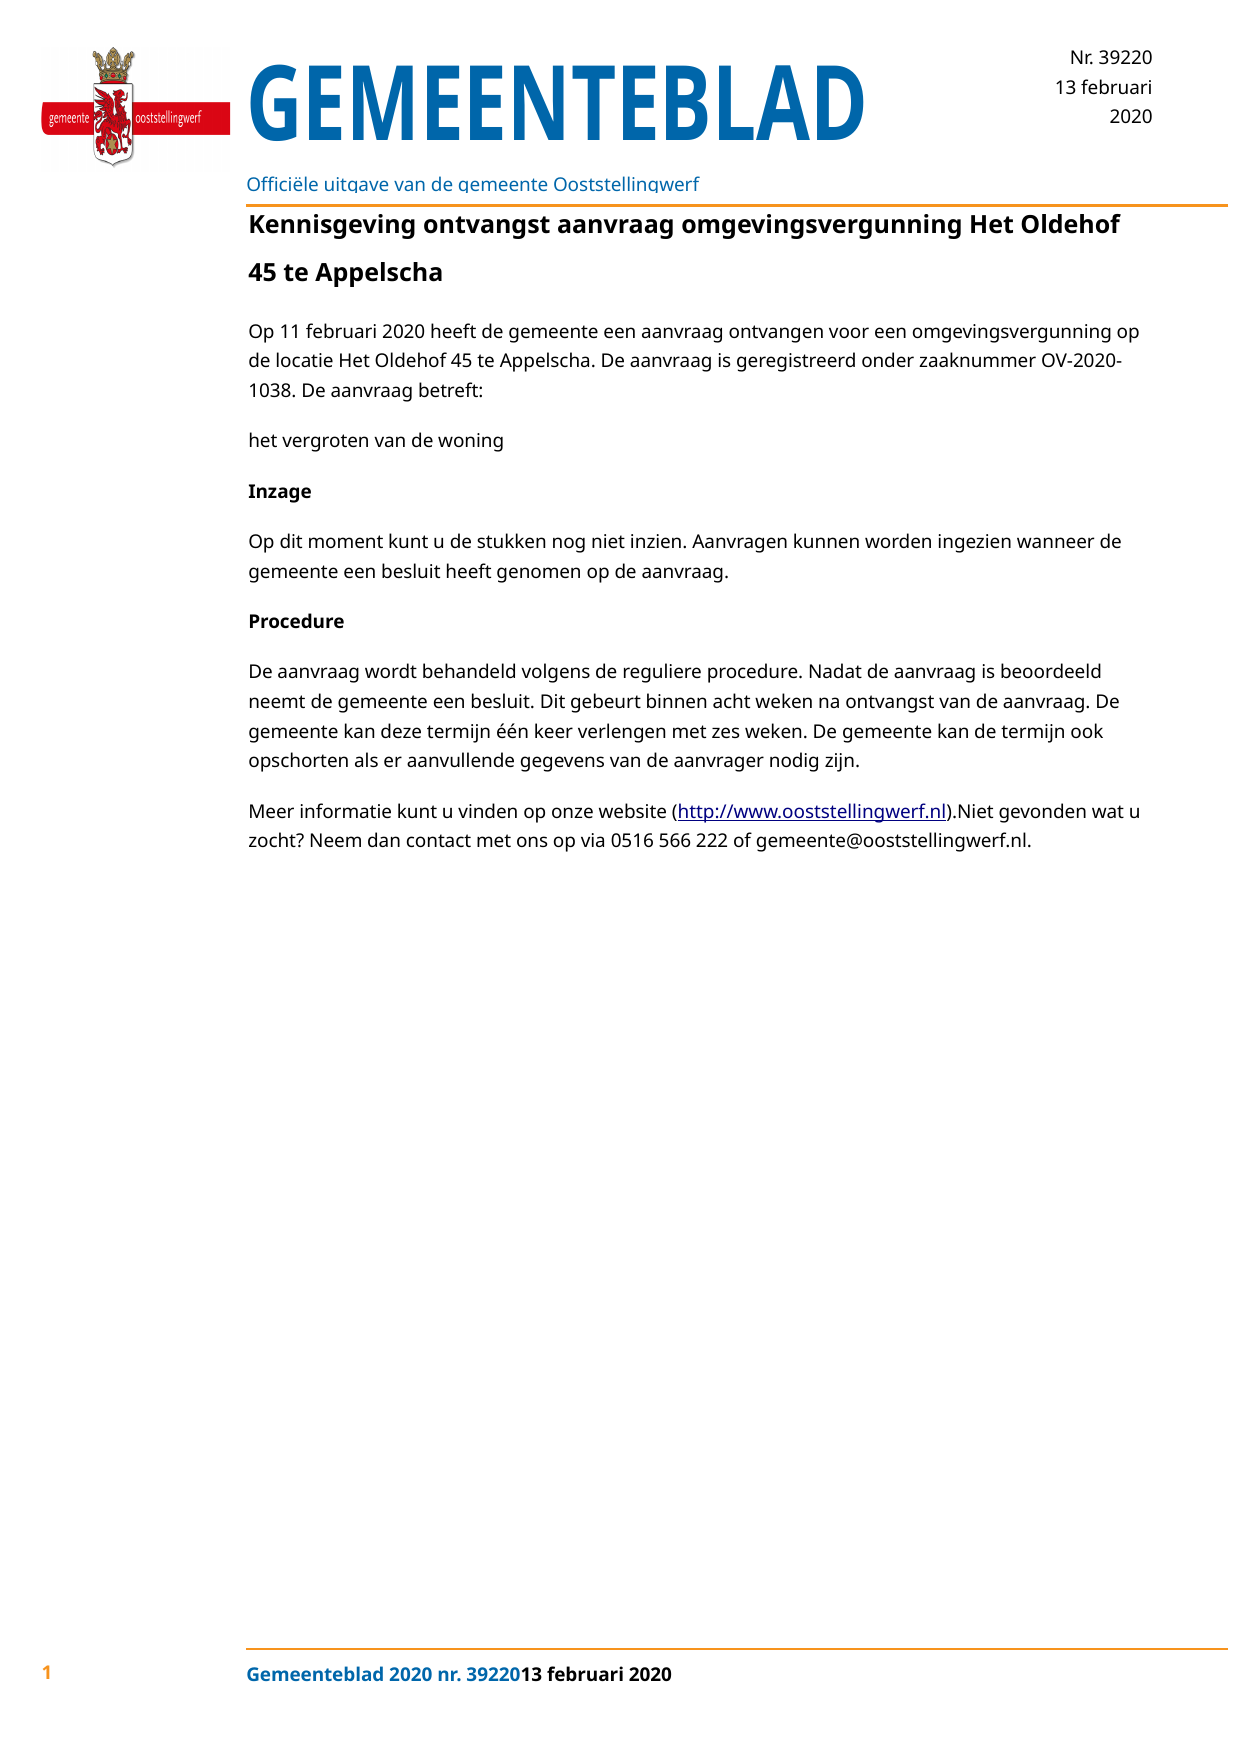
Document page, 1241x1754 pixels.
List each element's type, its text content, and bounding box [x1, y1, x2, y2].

text De aanvraag wordt behandeld volgens de reguliere procedure. Nadat de aanvraag is beoordeeld neemt de gemeente een besluit. Dit gebeurt binnen acht weken na ontvangst van de aanvraag. De gemeente kan deze termijn één keer verlengen met zes weken. De gemeente kan de termijn ook opschorten als er aanvullende gegevens van de aanvrager nodig zijn. [248, 659, 1152, 773]
text het vergroten van de woning [248, 427, 1152, 453]
text Op 11 februari 2020 heeft de gemeente een aanvraag ontvangen voor een omgevingsvergunning op de locatie Het Oldehof 45 te Appelscha. De aanvraag is geregistreerd onder zaaknummer OV-2020-1038. De aanvraag betreft: [248, 318, 1152, 403]
text Procedure [248, 608, 1152, 634]
text Inzage [248, 478, 1152, 504]
text Op dit moment kunt u de stukken nog niet inzien. Aanvragen kunnen worden ingezien wanneer de gemeente een besluit heeft genomen op de aanvraag. [248, 528, 1152, 584]
text Kennisgeving ontvangst aanvraag omgevingsvergunning Het Oldehof 45 te Appelscha [248, 207, 1152, 288]
text Meer informatie kunt u vinden op onze website (http://www.ooststellingwerf.nl).Niet gevonden wat u zocht? Neem dan contact met ons op via 0516 566 222 of gemeente@ooststellingwerf.nl. [248, 798, 1152, 853]
picture [41, 47, 231, 172]
